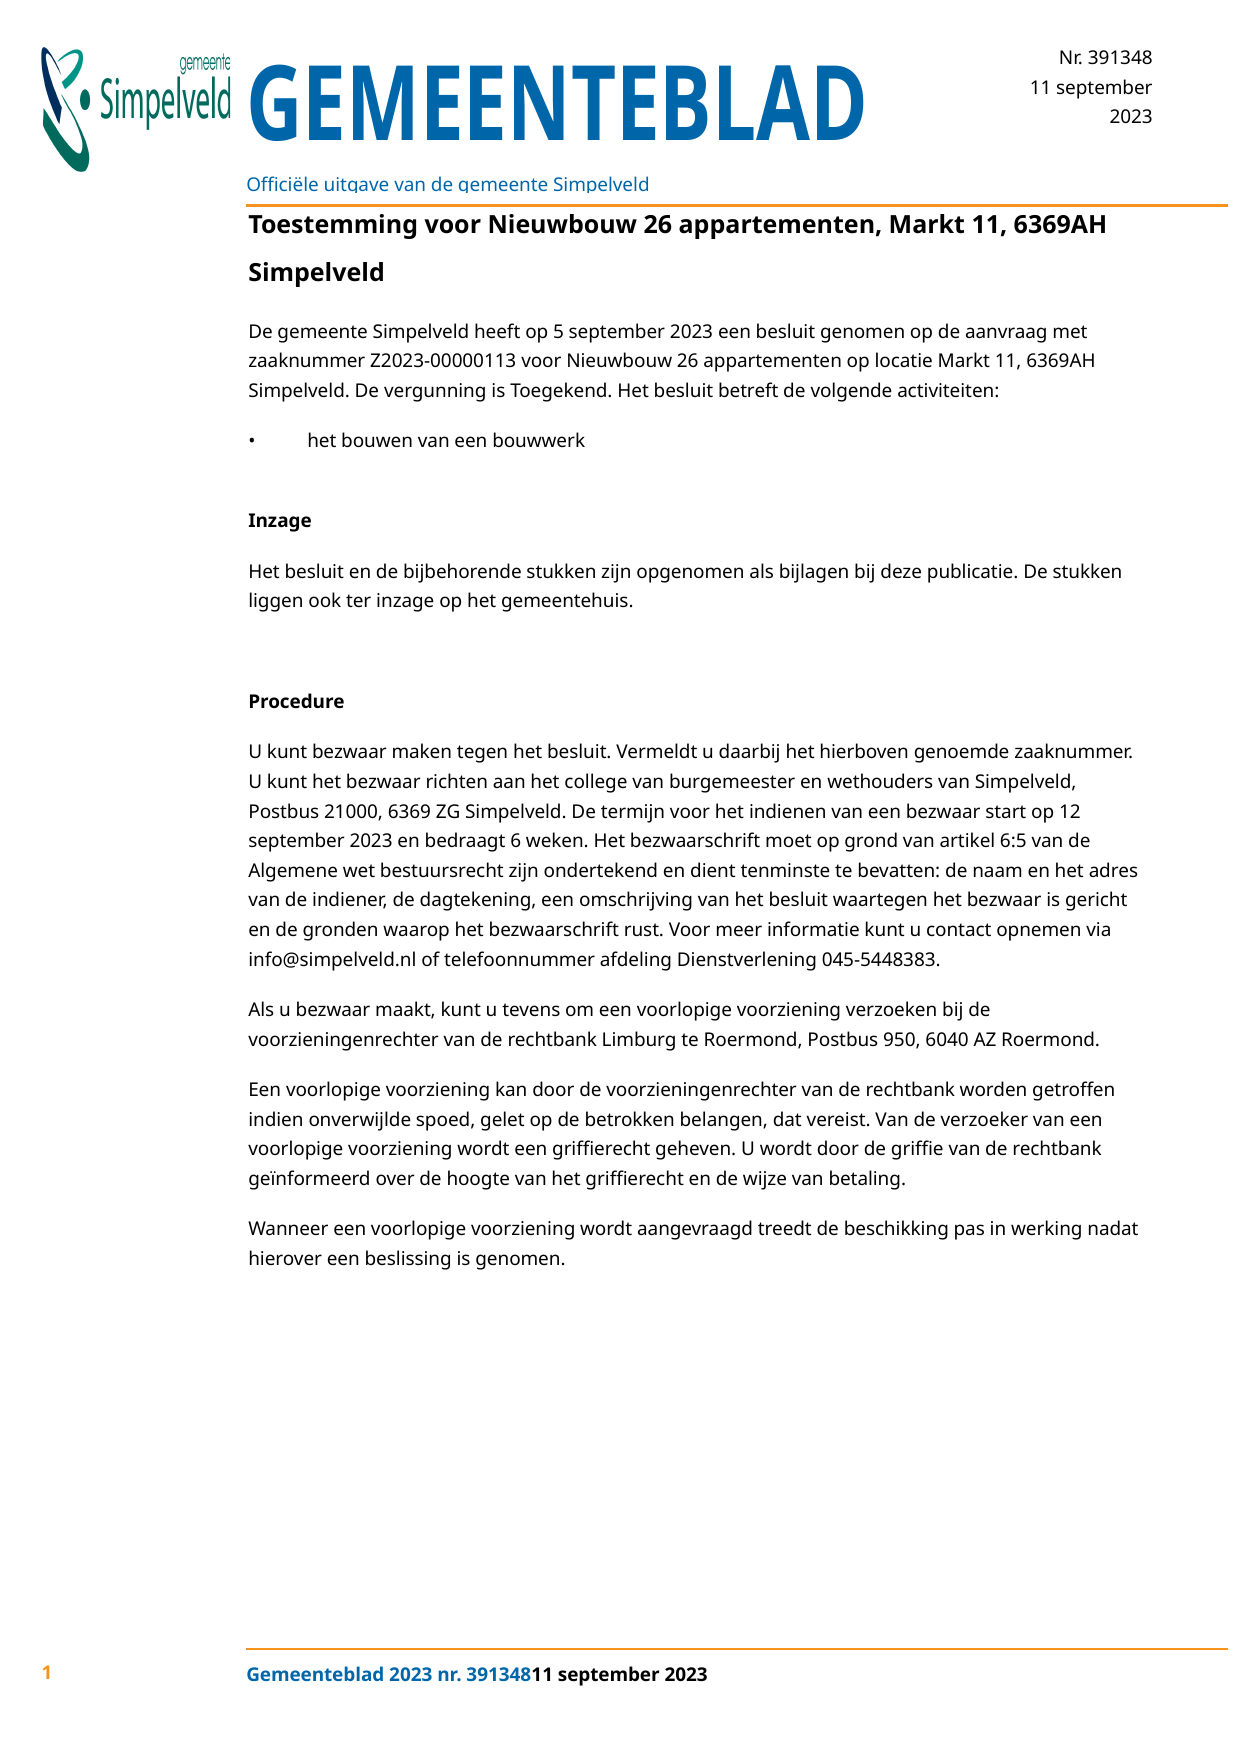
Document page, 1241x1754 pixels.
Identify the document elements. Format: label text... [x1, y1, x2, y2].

picture [41, 47, 231, 172]
text Procedure [248, 688, 1152, 714]
text U kunt bezwaar maken tegen het besluit. Vermeldt u daarbij het hierboven genoemde zaaknummer. U kunt het bezwaar richten aan het college van burgemeester en wethouders van Simpelveld, Postbus 21000, 6369 ZG Simpelveld. De termijn voor het indienen van een bezwaar start op 12 september 2023 en bedraagt 6 weken. Het bezwaarschrift moet op grond van artikel 6:5 van de Algemene wet bestuursrecht zijn ondertekend en dient tenminste te bevatten: de naam en het adres van de indiener, de dagtekening, een omschrijving van het besluit waartegen het bezwaar is gericht en de gronden waarop het bezwaarschrift rust. Voor meer informatie kunt u contact opnemen via info@simpelveld.nl of telefoonnummer afdeling Dienstverlening 045-5448383. [248, 739, 1152, 972]
text Inzage [248, 507, 1152, 533]
text Als u bezwaar maakt, kunt u tevens om een voorlopige voorziening verzoeken bij de voorzieningenrechter van de rechtbank Limburg te Roermond, Postbus 950, 6040 AZ Roermond. [248, 996, 1152, 1052]
text Het besluit en de bijbehorende stukken zijn opgenomen als bijlagen bij deze publicatie. De stukken liggen ook ter inzage op het gemeentehuis. [248, 558, 1152, 613]
list het bouwen van een bouwwerk [248, 427, 1152, 453]
text Wanneer een voorlopige voorziening wordt aangevraagd treedt de beschikking pas in werking nadat hierover een beslissing is genomen. [248, 1215, 1152, 1271]
text Een voorlopige voorziening kan door de voorzieningenrechter van de rechtbank worden getroffen indien onverwijlde spoed, gelet op de betrokken belangen, dat vereist. Van de verzoeker van een voorlopige voorziening wordt een griffierecht geheven. U wordt door de griffie van de rechtbank geïnformeerd over de hoogte van het griffierecht en de wijze van betaling. [248, 1076, 1152, 1191]
text De gemeente Simpelveld heeft op 5 september 2023 een besluit genomen op de aanvraag met zaaknummer Z2023-00000113 voor Nieuwbouw 26 appartementen op locatie Markt 11, 6369AH Simpelveld. De vergunning is Toegekend. Het besluit betreft de volgende activiteiten: [248, 318, 1152, 403]
text Toestemming voor Nieuwbouw 26 appartementen, Markt 11, 6369AH Simpelveld [248, 207, 1152, 288]
